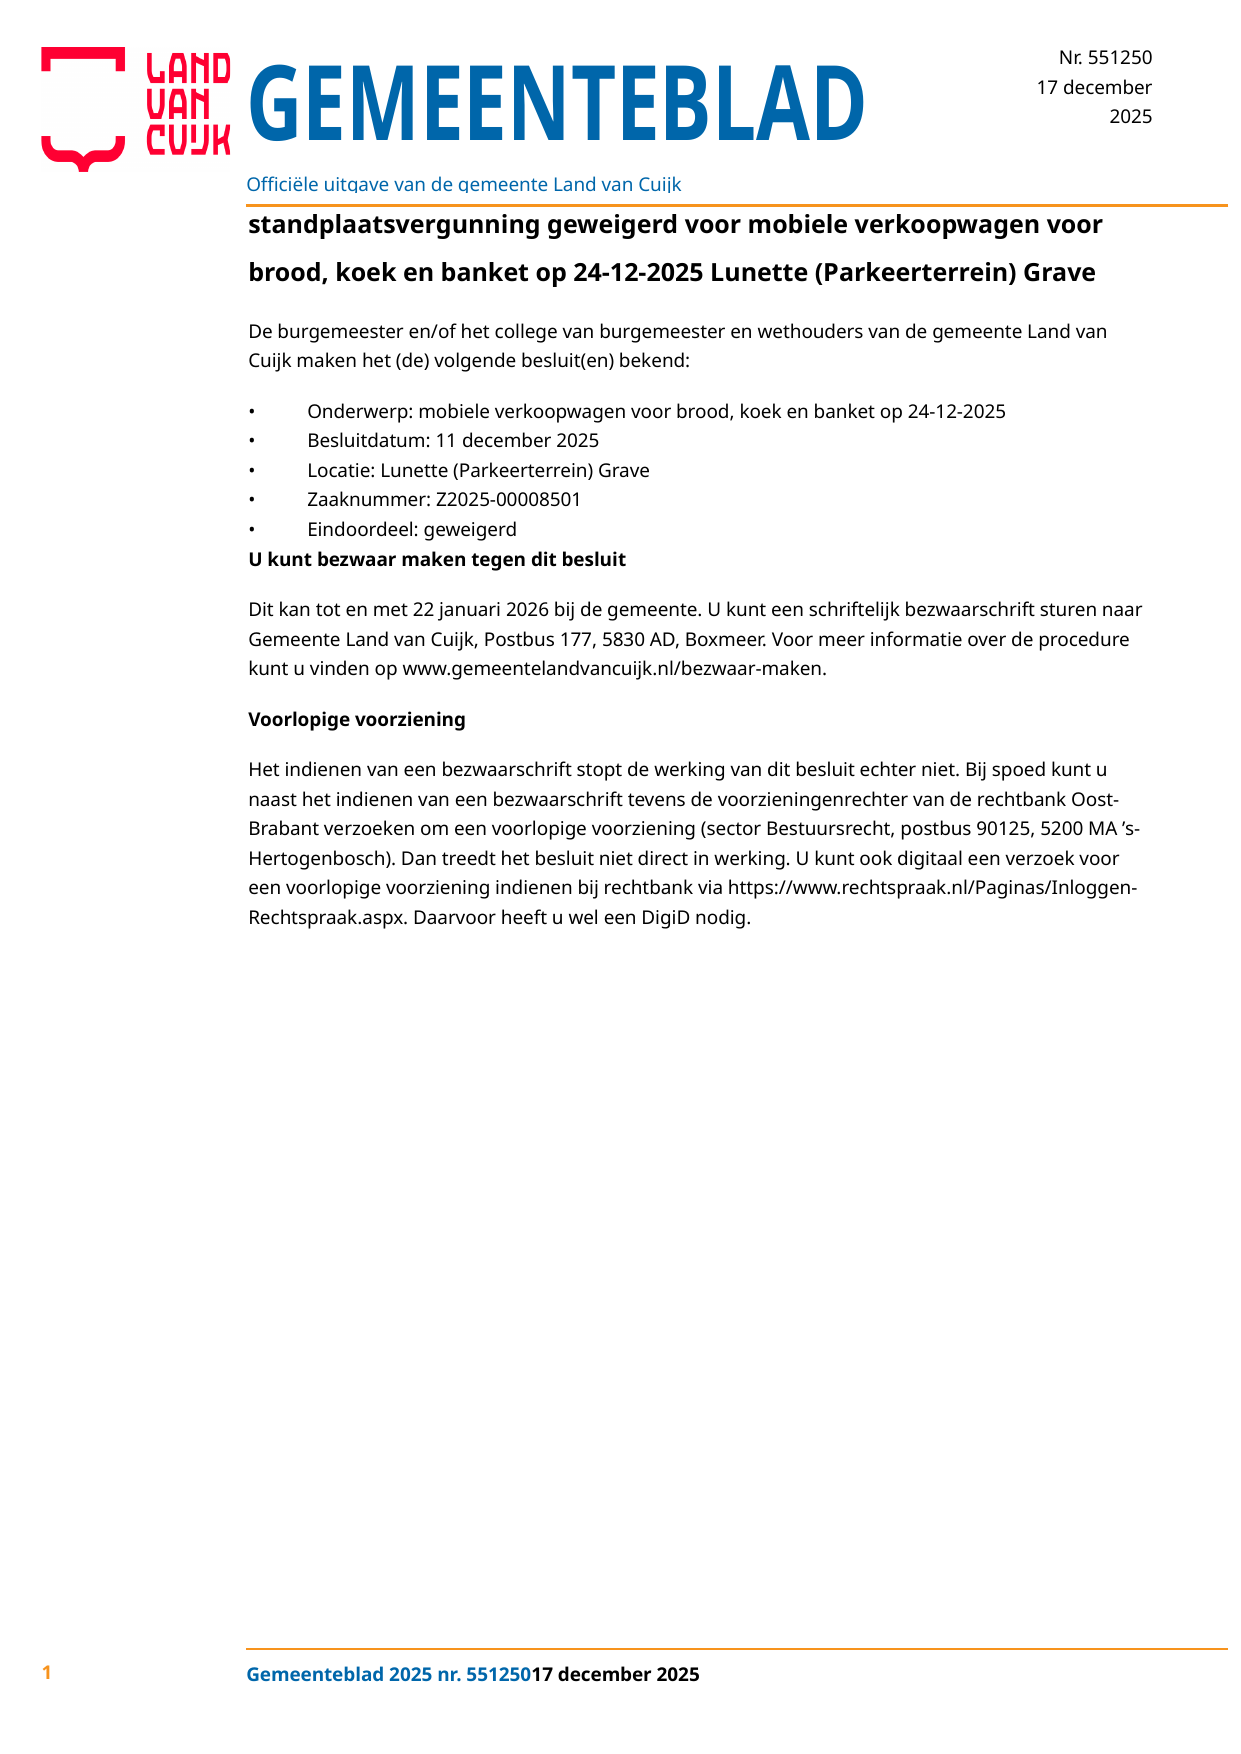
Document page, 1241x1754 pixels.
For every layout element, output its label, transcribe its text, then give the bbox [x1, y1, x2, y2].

text U kunt bezwaar maken tegen dit besluit [248, 546, 1152, 572]
list Onderwerp: mobiele verkoopwagen voor brood, koek en banket op 24-12-2025 [248, 398, 1152, 424]
list Eindoordeel: geweigerd [248, 516, 1152, 542]
text Voorlopige voorziening [248, 706, 1152, 732]
list Besluitdatum: 11 december 2025 [248, 427, 1152, 453]
text Dit kan tot en met 22 januari 2026 bij de gemeente. U kunt een schriftelijk bezwaarschrift sturen naar Gemeente Land van Cuijk, Postbus 177, 5830 AD, Boxmeer. Voor meer informatie over de procedure kunt u vinden op www.gemeentelandvancuijk.nl/bezwaar-maken. [248, 596, 1152, 681]
text De burgemeester en/of het college van burgemeester en wethouders van de gemeente Land van Cuijk maken het (de) volgende besluit(en) bekend: [248, 318, 1152, 373]
picture [41, 47, 231, 172]
list Locatie: Lunette (Parkeerterrein) Grave [248, 457, 1152, 483]
text standplaatsvergunning geweigerd voor mobiele verkoopwagen voor brood, koek en banket op 24-12-2025 Lunette (Parkeerterrein) Grave [248, 207, 1152, 288]
list Zaaknummer: Z2025-00008501 [248, 487, 1152, 512]
text Het indienen van een bezwaarschrift stopt de werking van dit besluit echter niet. Bij spoed kunt u naast het indienen van een bezwaarschrift tevens de voorzieningenrechter van de rechtbank Oost-Brabant verzoeken om een voorlopige voorziening (sector Bestuursrecht, postbus 90125, 5200 MA ’s-Hertogenbosch). Dan treedt het besluit niet direct in werking. U kunt ook digitaal een verzoek voor een voorlopige voorziening indienen bij rechtbank via https://www.rechtspraak.nl/Paginas/Inloggen-Rechtspraak.aspx. Daarvoor heeft u wel een DigiD nodig. [248, 756, 1152, 930]
